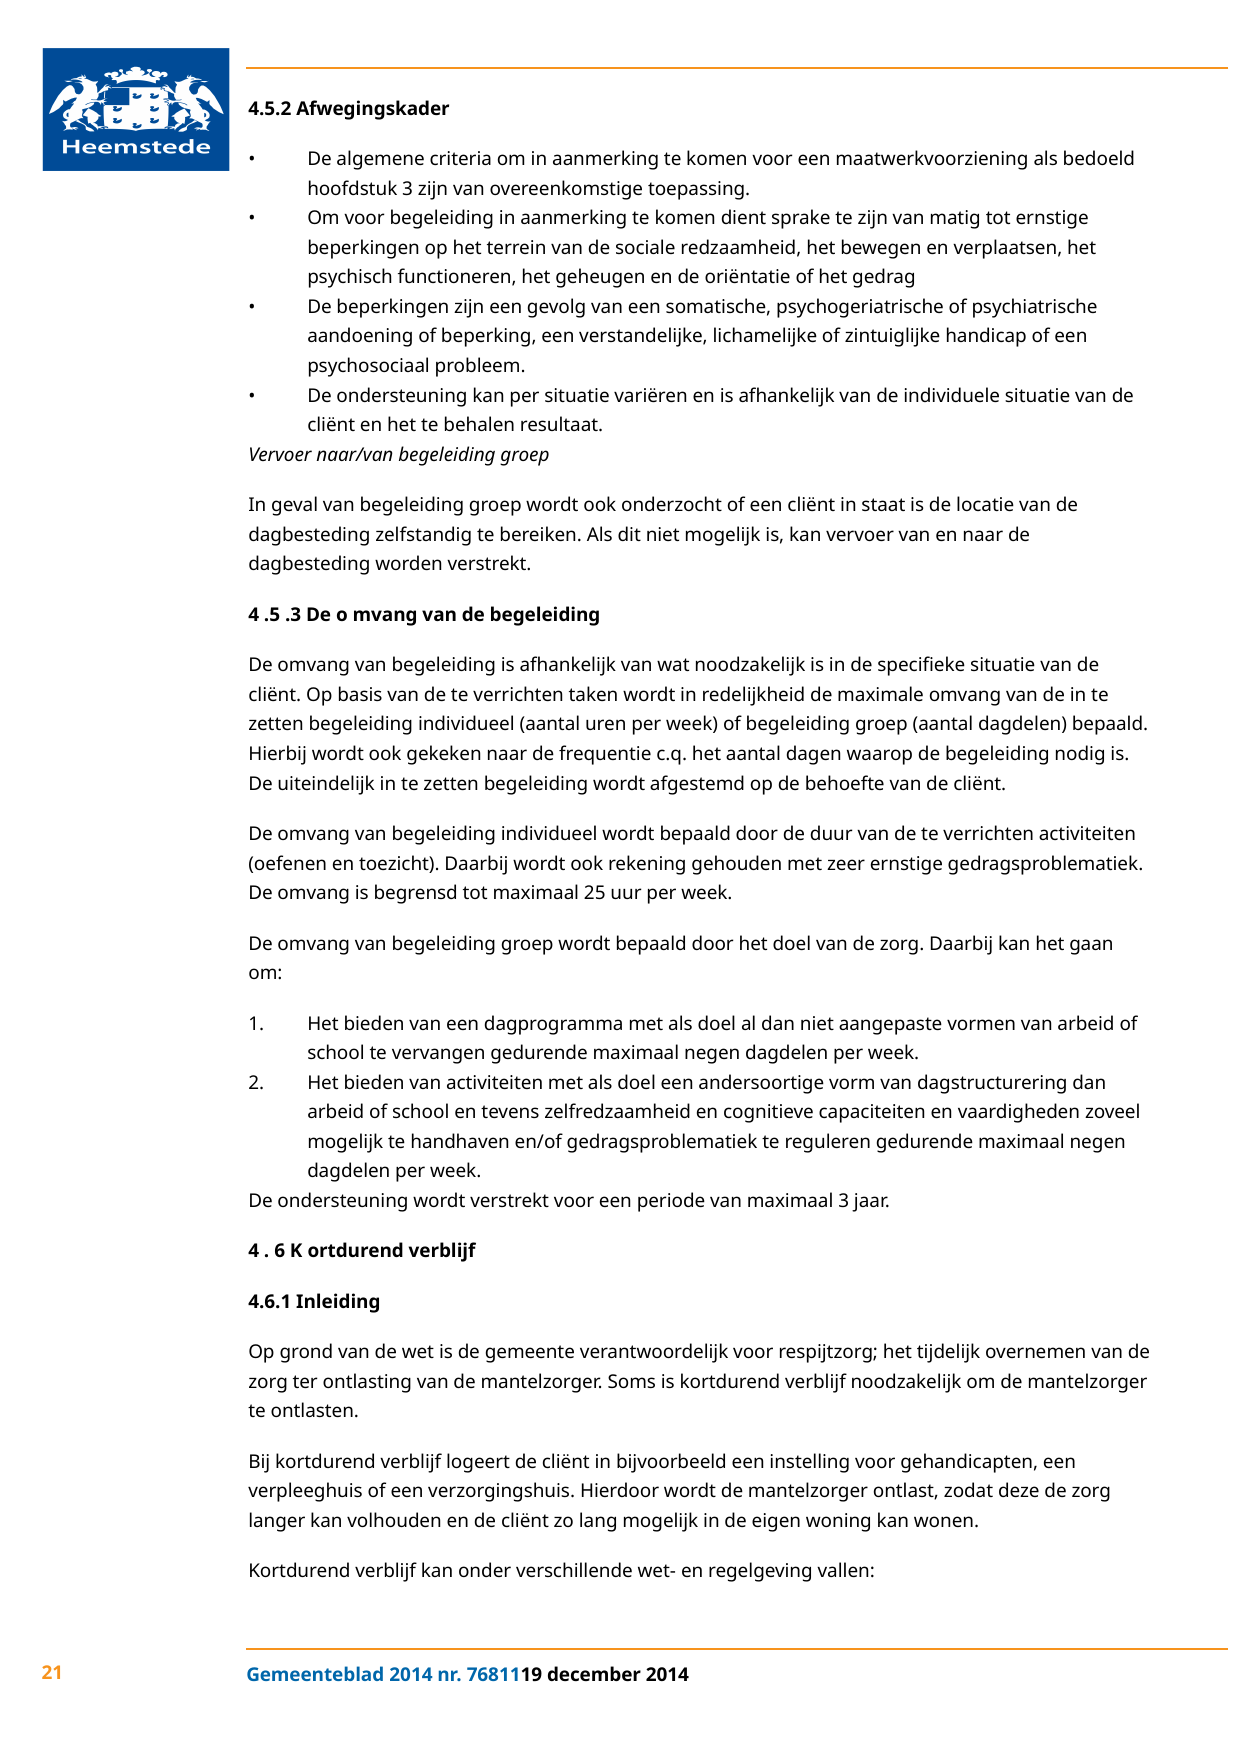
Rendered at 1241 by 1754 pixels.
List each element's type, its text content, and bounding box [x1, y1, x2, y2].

text 4.6.1 Inleiding [248, 1288, 1152, 1314]
text Bij kortdurend verblijf logeert de cliënt in bijvoorbeeld een instelling voor gehandicapten, een verpleeghuis of een verzorgingshuis. Hierdoor wordt de mantelzorger ontlast, zodat deze de zorg langer kan volhouden en de cliënt zo lang mogelijk in de eigen woning kan wonen. [248, 1448, 1152, 1533]
text De omvang van begeleiding individueel wordt bepaald door de duur van de te verrichten activiteiten (oefenen en toezicht). Daarbij wordt ook rekening gehouden met zeer ernstige gedragsproblematiek. De omvang is begrensd tot maximaal 25 uur per week. [248, 820, 1152, 905]
list De ondersteuning kan per situatie variëren en is afhankelijk van de individuele situatie van de cliënt en het te behalen resultaat. [248, 382, 1152, 437]
list De beperkingen zijn een gevolg van een somatische, psychogeriatrische of psychiatrische aandoening of beperking, een verstandelijke, lichamelijke of zintuiglijke handicap of een psychosociaal probleem. [248, 293, 1152, 378]
text De ondersteuning wordt verstrekt voor een periode van maximaal 3 jaar. [248, 1187, 1152, 1213]
text Vervoer naar/van begeleiding groep [248, 441, 1152, 467]
picture [41, 47, 231, 172]
list Om voor begeleiding in aanmerking te komen dient sprake te zijn van matig tot ernstige beperkingen op het terrein van de sociale redzaamheid, het bewegen en verplaatsen, het psychisch functioneren, het geheugen en de oriëntatie of het gedrag [248, 204, 1152, 289]
list Het bieden van een dagprogramma met als doel al dan niet aangepaste vormen van arbeid of school te vervangen gedurende maximaal negen dagdelen per week. [248, 1010, 1152, 1065]
text De omvang van begeleiding is afhankelijk van wat noodzakelijk is in de specifieke situatie van de cliënt. Op basis van de te verrichten taken wordt in redelijkheid de maximale omvang van de in te zetten begeleiding individueel (aantal uren per week) of begeleiding groep (aantal dagdelen) bepaald. Hierbij wordt ook gekeken naar de frequentie c.q. het aantal dagen waarop de begeleiding nodig is. De uiteindelijk in te zetten begeleiding wordt afgestemd op de behoefte van de cliënt. [248, 651, 1152, 796]
list De algemene criteria om in aanmerking te komen voor een maatwerkvoorziening als bedoeld hoofdstuk 3 zijn van overeenkomstige toepassing. [248, 145, 1152, 201]
text 4 .5 .3 De o mvang van de begeleiding [248, 601, 1152, 627]
text Op grond van de wet is de gemeente verantwoordelijk voor respijtzorg; het tijdelijk overnemen van de zorg ter ontlasting van de mantelzorger. Soms is kortdurend verblijf noodzakelijk om de mantelzorger te ontlasten. [248, 1338, 1152, 1423]
list Het bieden van activiteiten met als doel een andersoortige vorm van dagstructurering dan arbeid of school en tevens zelfredzaamheid en cognitieve capaciteiten en vaardigheden zoveel mogelijk te handhaven en/of gedragsproblematiek te reguleren gedurende maximaal negen dagdelen per week. [248, 1069, 1152, 1183]
text 4.5.2 Afwegingskader [248, 95, 1152, 121]
text In geval van begeleiding groep wordt ook onderzocht of een cliënt in staat is de locatie van de dagbesteding zelfstandig te bereiken. Als dit niet mogelijk is, kan vervoer van en naar de dagbesteding worden verstrekt. [248, 491, 1152, 576]
text Kortdurend verblijf kan onder verschillende wet- en regelgeving vallen: [248, 1558, 1152, 1583]
text De omvang van begeleiding groep wordt bepaald door het doel van de zorg. Daarbij kan het gaan om: [248, 930, 1152, 985]
text 4 . 6 K ortdurend verblijf [248, 1238, 1152, 1263]
